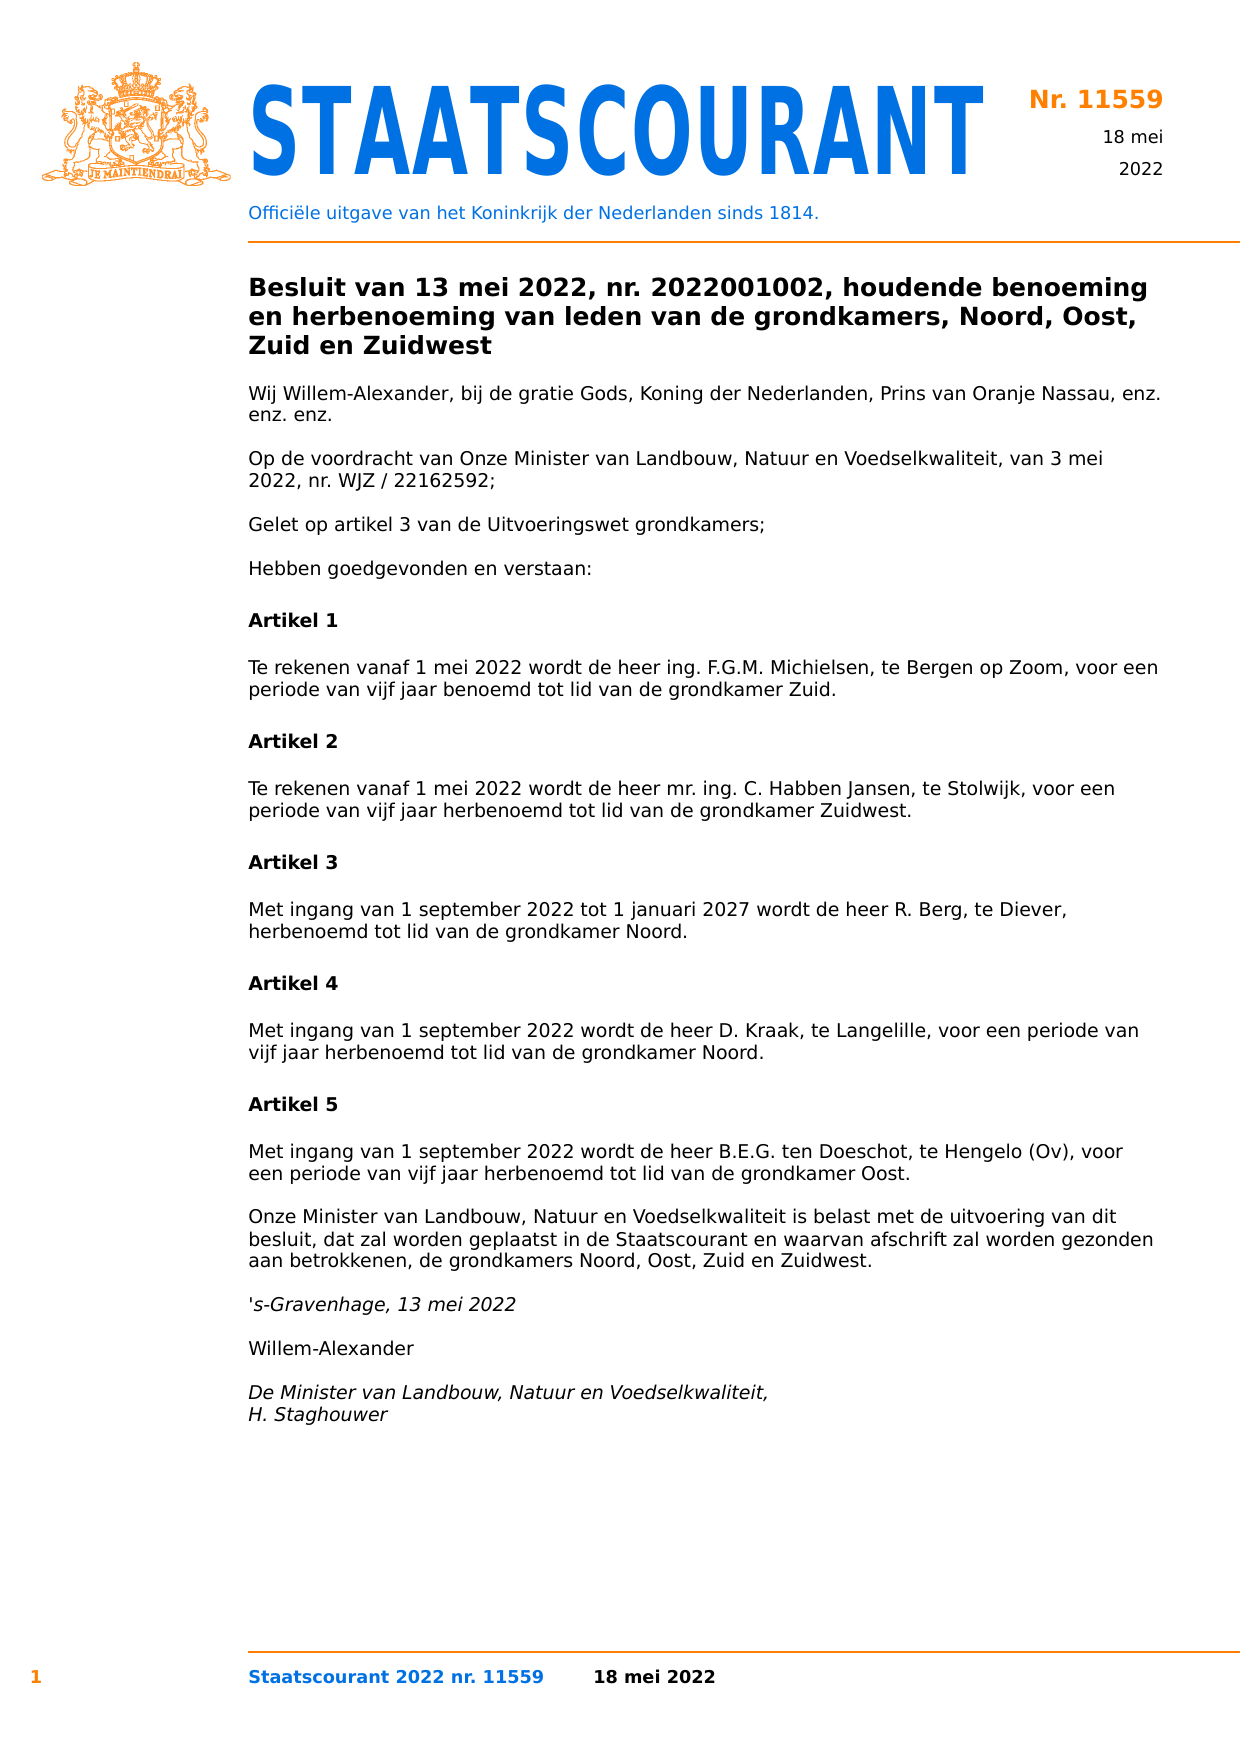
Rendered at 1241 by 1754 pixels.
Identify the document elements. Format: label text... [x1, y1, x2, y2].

table_cell 2022 [998, 153, 1240, 203]
text Op de voordracht van Onze Minister van Landbouw, Natuur en Voedselkwaliteit, van 3 mei 2022, nr. WJZ / 22162592; [248, 448, 1163, 492]
subtitle Artikel 3 [248, 852, 1163, 874]
text Wij Willem-Alexander, bij de gratie Gods, Koning der Nederlanden, Prins van Oranje Nassau, enz. enz. enz. [248, 382, 1163, 426]
text Met ingang van 1 september 2022 wordt de heer D. Kraak, te Langelille, voor een periode van vijf jaar herbenoemd tot lid van de grondkamer Noord. [248, 1020, 1163, 1064]
picture [41, 62, 231, 186]
text Willem-Alexander [248, 1338, 1163, 1360]
text Gelet op artikel 3 van de Uitvoeringswet grondkamers; [248, 514, 1163, 536]
subtitle Artikel 1 [248, 610, 1163, 632]
text Te rekenen vanaf 1 mei 2022 wordt de heer mr. ing. C. Habben Jansen, te Stolwijk, voor een periode van vijf jaar herbenoemd tot lid van de grondkamer Zuidwest. [248, 778, 1163, 822]
subtitle Besluit van 13 mei 2022, nr. 2022001002, houdende benoeming en herbenoeming van leden van de grondkamers, Noord, Oost, Zuid en Zuidwest [248, 273, 1163, 361]
text De Minister van Landbouw, Natuur en Voedselkwaliteit, H. Staghouwer [248, 1382, 1163, 1426]
text Met ingang van 1 september 2022 wordt de heer B.E.G. ten Doeschot, te Hengelo (Ov), voor een periode van vijf jaar herbenoemd tot lid van de grondkamer Oost. [248, 1141, 1163, 1184]
table_cell Officiële uitgave van het Koninkrijk der Nederlanden sinds 1814. [248, 203, 1240, 241]
text Met ingang van 1 september 2022 tot 1 januari 2027 wordt de heer R. Berg, te Diever, herbenoemd tot lid van de grondkamer Noord. [248, 899, 1163, 943]
text 's-Gravenhage, 13 mei 2022 [248, 1294, 1163, 1316]
table_header [25, 62, 248, 241]
text Te rekenen vanaf 1 mei 2022 wordt de heer ing. F.G.M. Michielsen, te Bergen op Zoom, voor een periode van vijf jaar benoemd tot lid van de grondkamer Zuid. [248, 657, 1163, 701]
subtitle Artikel 4 [248, 973, 1163, 995]
text Hebben goedgevonden en verstaan: [248, 558, 1163, 580]
table_cell 18 mei [998, 121, 1240, 153]
subtitle Artikel 2 [248, 731, 1163, 753]
text Onze Minister van Landbouw, Natuur en Voedselkwaliteit is belast met de uitvoering van dit besluit, dat zal worden geplaatst in de Staatscourant en waarvan afschrift zal worden gezonden aan betrokkenen, de grondkamers Noord, Oost, Zuid en Zuidwest. [248, 1206, 1163, 1272]
table_header STAATSCOURANT [248, 62, 998, 203]
table_header Nr. 11559 [998, 62, 1240, 121]
subtitle Artikel 5 [248, 1094, 1163, 1116]
